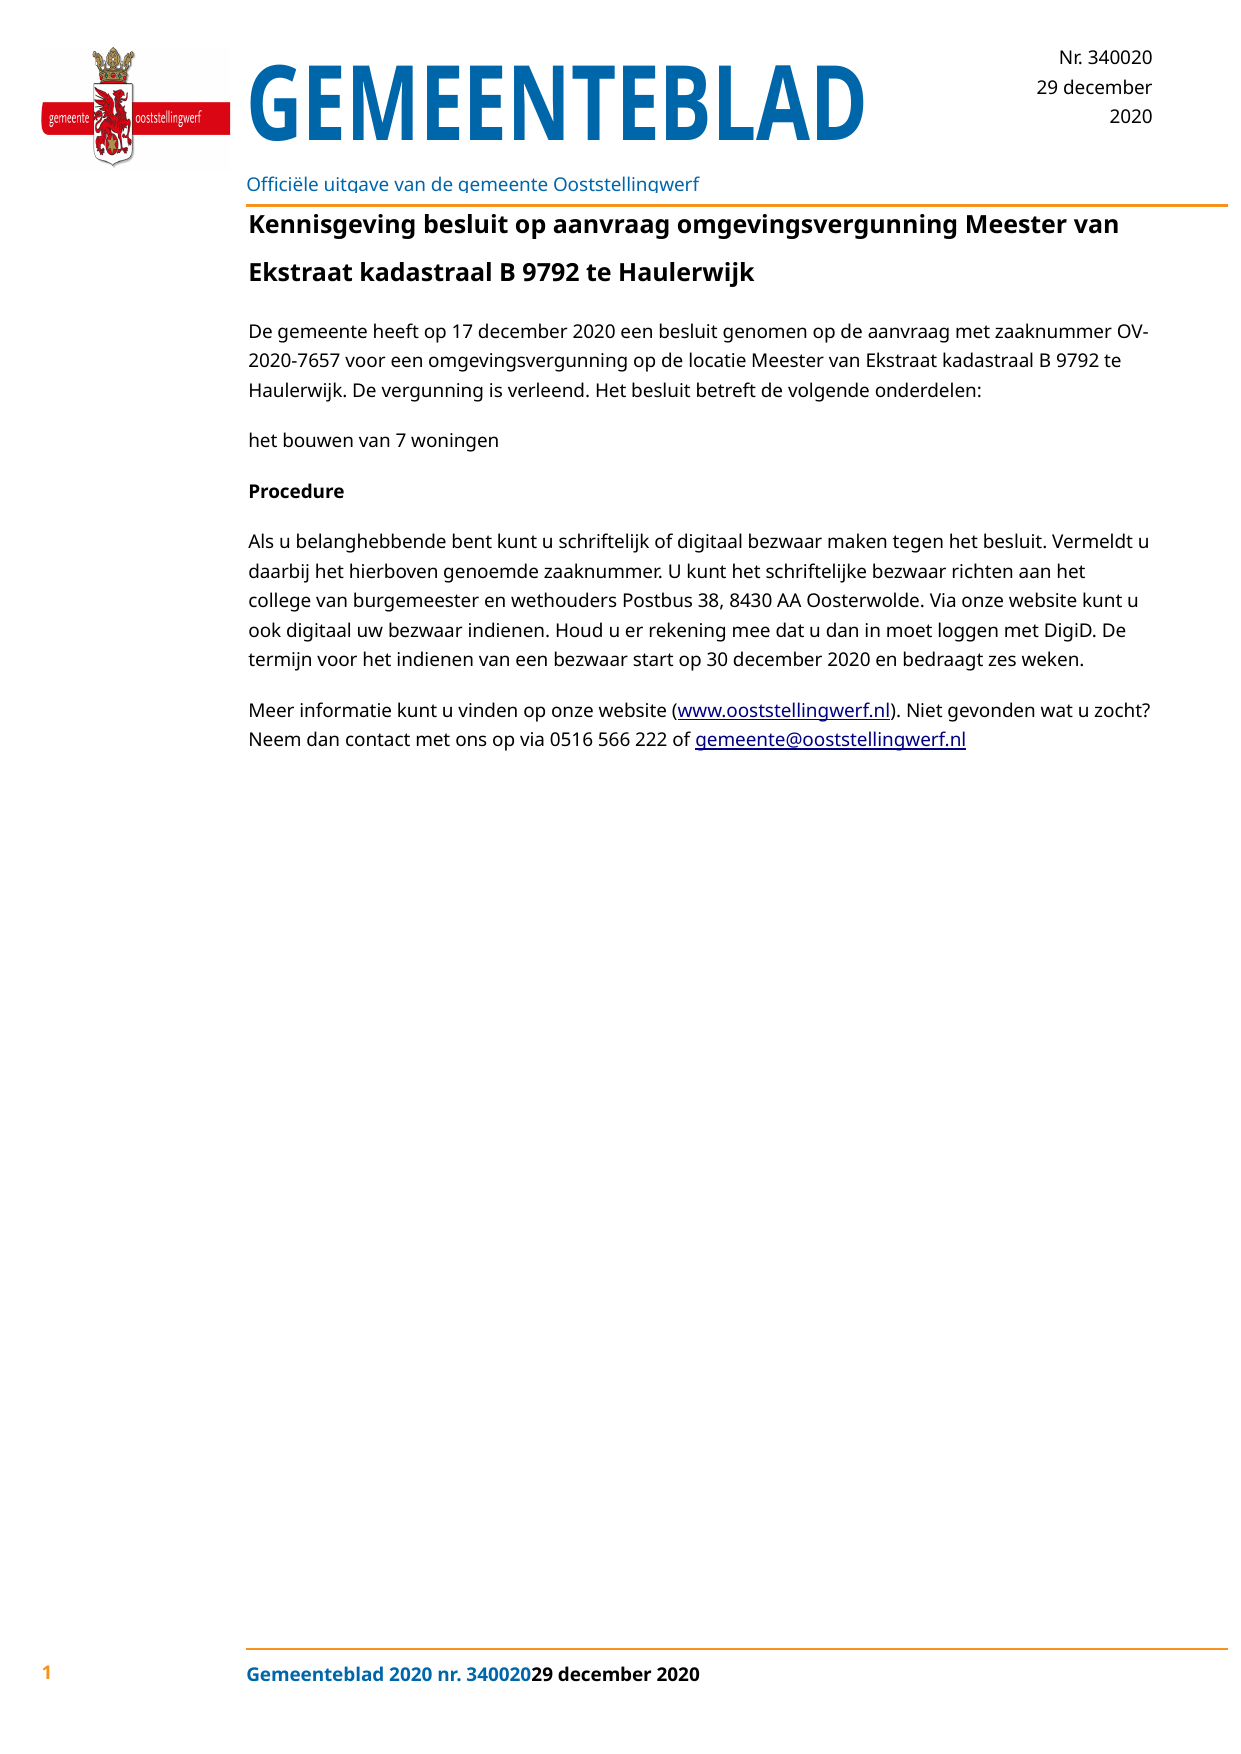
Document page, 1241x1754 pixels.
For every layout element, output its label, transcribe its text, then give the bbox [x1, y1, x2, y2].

picture [41, 47, 231, 172]
text Procedure [248, 478, 1152, 504]
text De gemeente heeft op 17 december 2020 een besluit genomen op de aanvraag met zaaknummer OV-2020-7657 voor een omgevingsvergunning op de locatie Meester van Ekstraat kadastraal B 9792 te Haulerwijk. De vergunning is verleend. Het besluit betreft de volgende onderdelen: [248, 318, 1152, 403]
text Meer informatie kunt u vinden op onze website (www.ooststellingwerf.nl). Niet gevonden wat u zocht? Neem dan contact met ons op via 0516 566 222 of gemeente@ooststellingwerf.nl [248, 697, 1152, 752]
text Kennisgeving besluit op aanvraag omgevingsvergunning Meester van Ekstraat kadastraal B 9792 te Haulerwijk [248, 207, 1152, 288]
text het bouwen van 7 woningen [248, 427, 1152, 453]
text Als u belanghebbende bent kunt u schriftelijk of digitaal bezwaar maken tegen het besluit. Vermeldt u daarbij het hierboven genoemde zaaknummer. U kunt het schriftelijke bezwaar richten aan het college van burgemeester en wethouders Postbus 38, 8430 AA Oosterwolde. Via onze website kunt u ook digitaal uw bezwaar indienen. Houd u er rekening mee dat u dan in moet loggen met DigiD. De termijn voor het indienen van een bezwaar start op 30 december 2020 en bedraagt zes weken. [248, 528, 1152, 672]
